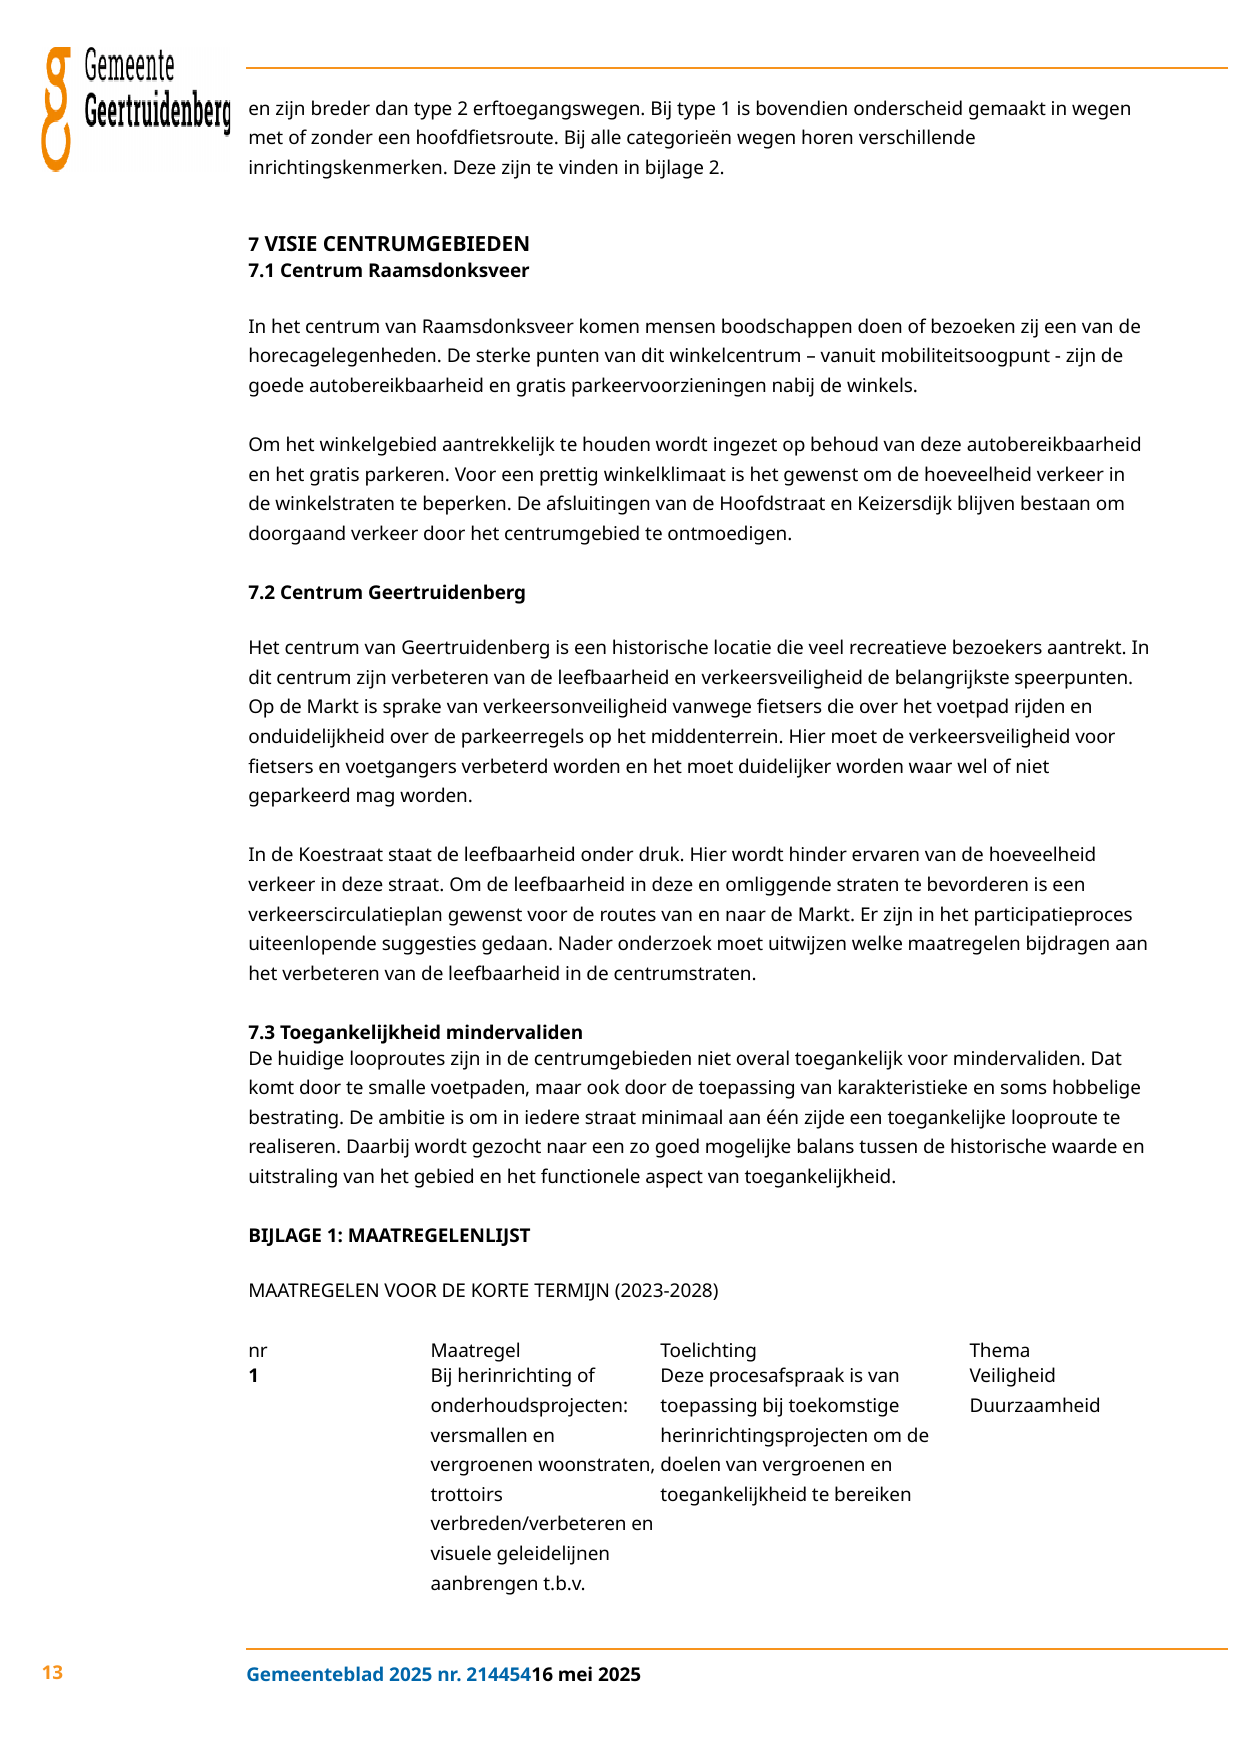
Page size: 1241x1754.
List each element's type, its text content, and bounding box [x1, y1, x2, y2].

text Het centrum van Geertruidenberg is een historische locatie die veel recreatieve bezoekers aantrekt. In dit centrum zijn verbeteren van de leefbaarheid en verkeersveiligheid de belangrijkste speerpunten. Op de Markt is sprake van verkeersonveiligheid vanwege fietsers die over het voetpad rijden en onduidelijkheid over de parkeerregels op het middenterrein. Hier moet de verkeersveiligheid voor fietsers en voetgangers verbeterd worden en het moet duidelijker worden waar wel of niet geparkeerd mag worden. [248, 634, 1152, 808]
text 7.2 Centrum Geertruidenberg [248, 579, 1152, 605]
table_header nr [248, 1337, 430, 1363]
text In de Koestraat staat de leefbaarheid onder druk. Hier wordt hinder ervaren van de hoeveelheid verkeer in deze straat. Om de leefbaarheid in deze en omliggende straten te bevorderen is een verkeerscirculatieplan gewenst voor de routes van en naar de Markt. Er zijn in het participatieproces uiteenlopende suggesties gedaan. Nader onderzoek moet uitwijzen welke maatregelen bijdragen aan het verbeteren van de leefbaarheid in de centrumstraten. [248, 842, 1152, 986]
table_cell Deze procesafspraak is van toepassing bij toekomstige herinrichtingsprojecten om de doelen van vergroenen en toegankelijkheid te bereiken [660, 1363, 969, 1595]
text De huidige looproutes zijn in de centrumgebieden niet overal toegankelijk voor mindervaliden. Dat komt door te smalle voetpaden, maar ook door de toepassing van karakteristieke en soms hobbelige bestrating. De ambitie is om in iedere straat minimaal aan één zijde een toegankelijke looproute te realiseren. Daarbij wordt gezocht naar een zo goed mogelijke balans tussen de historische waarde en uitstraling van het gebied en het functionele aspect van toegankelijkheid. [248, 1045, 1152, 1189]
text In het centrum van Raamsdonksveer komen mensen boodschappen doen of bezoeken zij een van de horecagelegenheden. De sterke punten van dit winkelcentrum – vanuit mobiliteitsoogpunt - zijn de goede autobereikbaarheid en gratis parkeervoorzieningen nabij de winkels. [248, 313, 1152, 398]
table_header Toelichting [660, 1337, 969, 1363]
table_cell Bij herinrichting of onderhoudsprojecten: versmallen en vergroenen woonstraten, trottoirs verbreden/verbeteren en visuele geleidelijnen aanbrengen t.b.v. [430, 1363, 660, 1595]
text en zijn breder dan type 2 erftoegangswegen. Bij type 1 is bovendien onderscheid gemaakt in wegen met of zonder een hoofdfietsroute. Bij alle categorieën wegen horen verschillende inrichtingskenmerken. Deze zijn te vinden in bijlage 2. [248, 95, 1152, 180]
text MAATREGELEN VOOR DE KORTE TERMIJN (2023-2028) [248, 1278, 1152, 1303]
picture [41, 47, 231, 172]
table_header Thema [969, 1337, 1152, 1363]
text 7 VISIE CENTRUMGEBIEDEN [248, 229, 1152, 258]
text Om het winkelgebied aantrekkelijk te houden wordt ingezet op behoud van deze autobereikbaarheid en het gratis parkeren. Voor een prettig winkelklimaat is het gewenst om de hoeveelheid verkeer in de winkelstraten te beperken. De afsluitingen van de Hoofdstraat en Keizersdijk blijven bestaan om doorgaand verkeer door het centrumgebied te ontmoedigen. [248, 431, 1152, 546]
text 7.1 Centrum Raamsdonksveer [248, 258, 1152, 283]
text BIJLAGE 1: MAATREGELENLIJST [248, 1222, 1152, 1248]
text 7.3 Toegankelijkheid mindervaliden [248, 1019, 1152, 1045]
table_header Maatregel [430, 1337, 660, 1363]
table_cell 1 [248, 1363, 430, 1595]
table_cell Veiligheid Duurzaamheid [969, 1363, 1152, 1595]
